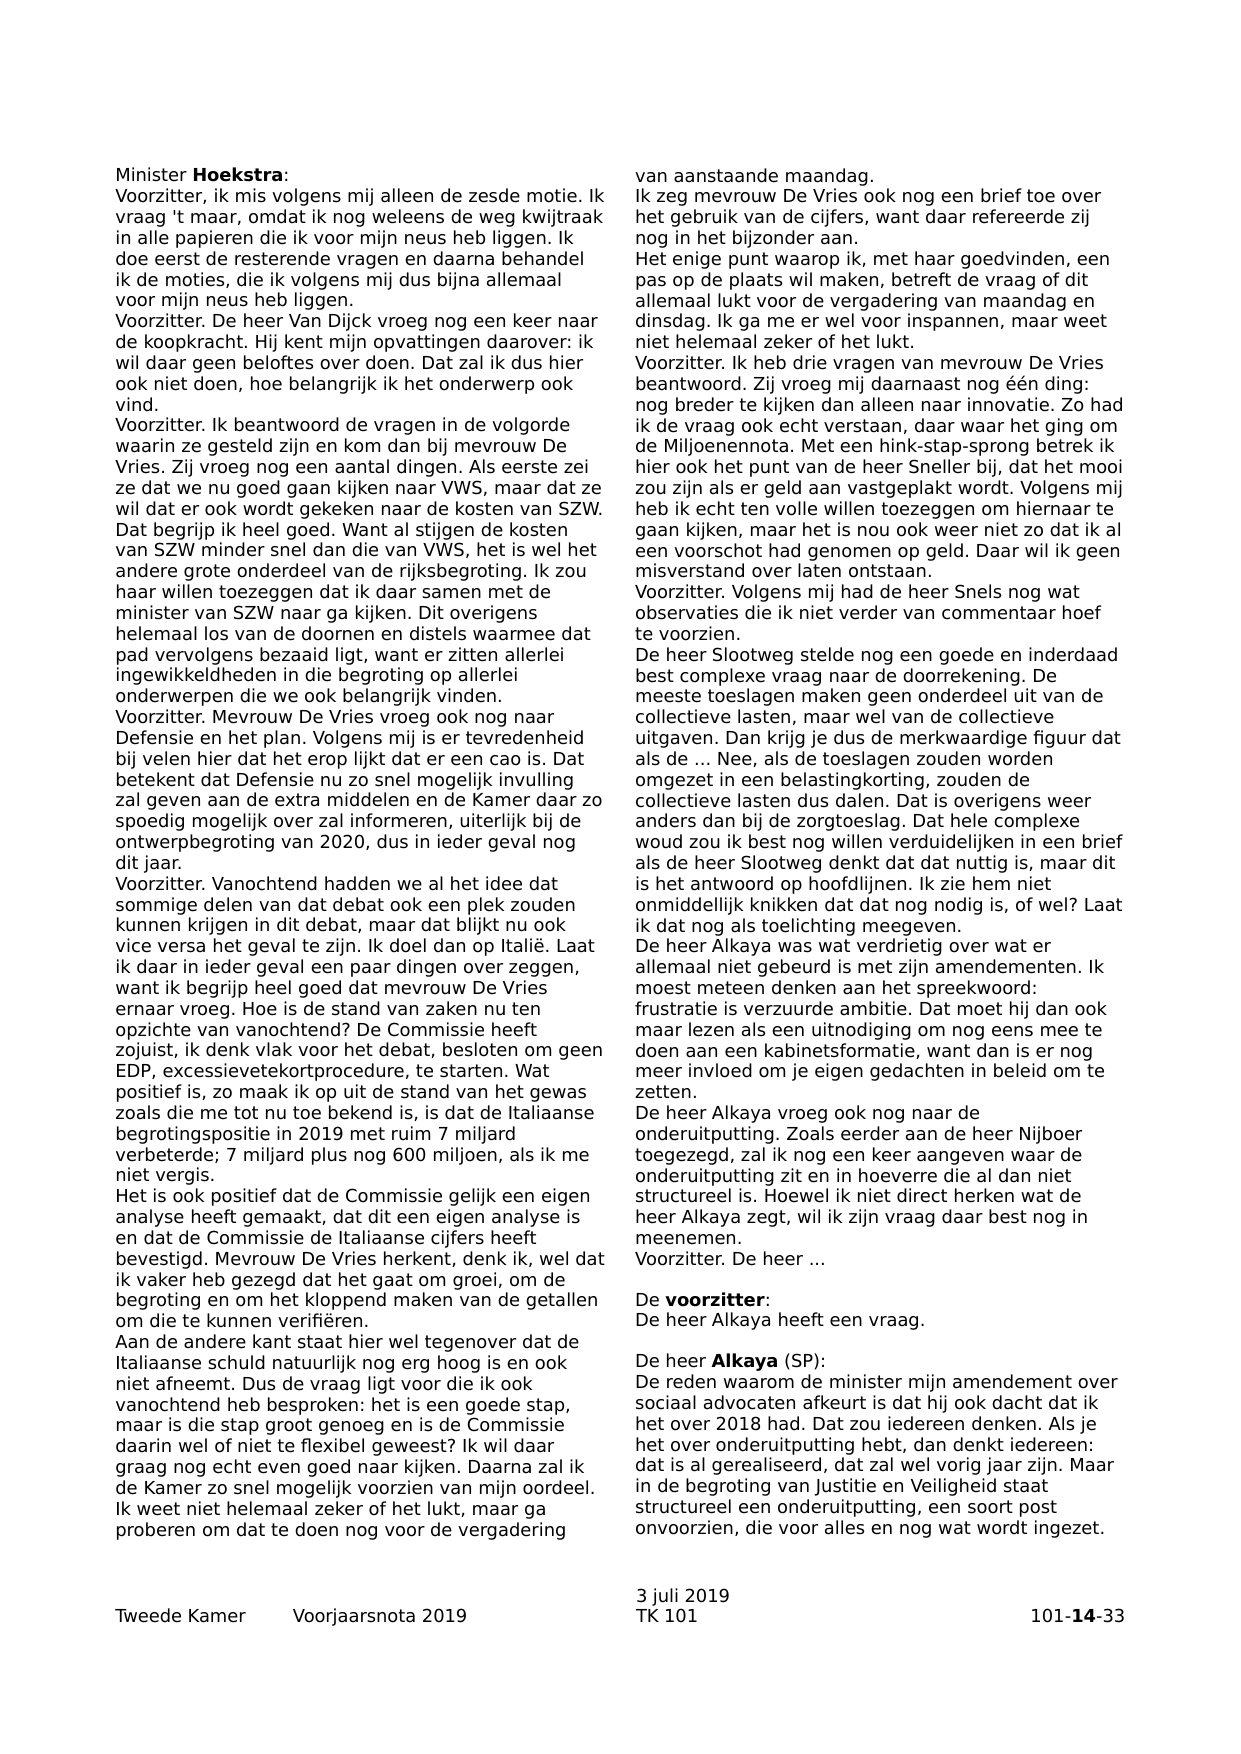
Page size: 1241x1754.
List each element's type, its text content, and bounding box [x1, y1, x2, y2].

text Voorzitter. Vanochtend hadden we al het idee dat sommige delen van dat debat ook een plek zouden kunnen krijgen in dit debat, maar dat blijkt nu ook vice versa het geval te zijn. Ik doel dan op Italië. Laat ik daar in ieder geval een paar dingen over zeggen, want ik begrijp heel goed dat mevrouw De Vries ernaar vroeg. Hoe is de stand van zaken nu ten opzichte van vanochtend? De Commissie heeft zojuist, ik denk vlak voor het debat, besloten om geen EDP, excessievetekortprocedure, te starten. Wat positief is, zo maak ik op uit de stand van het gewas zoals die me tot nu toe bekend is, is dat de Italiaanse begrotingspositie in 2019 met ruim 7 miljard verbeterde; 7 miljard plus nog 600 miljoen, als ik me niet vergis. [115, 873, 605, 1186]
text Voorzitter. Ik heb drie vragen van mevrouw De Vries beantwoord. Zij vroeg mij daarnaast nog één ding: nog breder te kijken dan alleen naar innovatie. Zo had ik de vraag ook echt verstaan, daar waar het ging om de Miljoenennota. Met een hink-stap-sprong betrek ik hier ook het punt van de heer Sneller bij, dat het mooi zou zijn als er geld aan vastgeplakt wordt. Volgens mij heb ik echt ten volle willen toezeggen om hiernaar te gaan kijken, maar het is nou ook weer niet zo dat ik al een voorschot had genomen op geld. Daar wil ik geen misverstand over laten ontstaan. [635, 353, 1125, 582]
text Het enige punt waarop ik, met haar goedvinden, een pas op de plaats wil maken, betreft de vraag of dit allemaal lukt voor de vergadering van maandag en dinsdag. Ik ga me er wel voor inspannen, maar weet niet helemaal zeker of het lukt. [635, 249, 1125, 353]
text De voorzitter: [635, 1289, 1125, 1310]
text Voorzitter. Volgens mij had de heer Snels nog wat observaties die ik niet verder van commentaar hoef te voorzien. [635, 582, 1125, 644]
text De heer Alkaya vroeg ook nog naar de onderuitputting. Zoals eerder aan de heer Nijboer toegezegd, zal ik nog een keer aangeven waar de onderuitputting zit en in hoeverre die al dan niet structureel is. Hoewel ik niet direct herken wat de heer Alkaya zegt, wil ik zijn vraag daar best nog in meenemen. [635, 1103, 1125, 1249]
text Voorzitter. Mevrouw De Vries vroeg ook nog naar Defensie en het plan. Volgens mij is er tevredenheid bij velen hier dat het erop lijkt dat er een cao is. Dat betekent dat Defensie nu zo snel mogelijk invulling zal geven aan de extra middelen en de Kamer daar zo spoedig mogelijk over zal informeren, uiterlijk bij de ontwerpbegroting van 2020, dus in ieder geval nog dit jaar. [115, 707, 605, 873]
text De heer Slootweg stelde nog een goede en inderdaad best complexe vraag naar de doorrekening. De meeste toeslagen maken geen onderdeel uit van de collectieve lasten, maar wel van de collectieve uitgaven. Dan krijg je dus de merkwaardige figuur dat als de ... Nee, als de toeslagen zouden worden omgezet in een belastingkorting, zouden de collectieve lasten dus dalen. Dat is overigens weer anders dan bij de zorgtoeslag. Dat hele complexe woud zou ik best nog willen verduidelijken in een brief als de heer Slootweg denkt dat dat nuttig is, maar dit is het antwoord op hoofdlijnen. Ik zie hem niet onmiddellijk knikken dat dat nog nodig is, of wel? Laat ik dat nog als toelichting meegeven. [635, 644, 1125, 936]
text van aanstaande maandag. [635, 165, 1125, 186]
text Aan de andere kant staat hier wel tegenover dat de Italiaanse schuld natuurlijk nog erg hoog is en ook niet afneemt. Dus de vraag ligt voor die ik ook vanochtend heb besproken: het is een goede stap, maar is die stap groot genoeg en is de Commissie daarin wel of niet te flexibel geweest? Ik wil daar graag nog echt even goed naar kijken. Daarna zal ik de Kamer zo snel mogelijk voorzien van mijn oordeel. Ik weet niet helemaal zeker of het lukt, maar ga proberen om dat te doen nog voor de vergadering [115, 1332, 605, 1540]
text De heer Alkaya was wat verdrietig over wat er allemaal niet gebeurd is met zijn amendementen. Ik moest meteen denken aan het spreekwoord: frustratie is verzuurde ambitie. Dat moet hij dan ook maar lezen als een uitnodiging om nog eens mee te doen aan een kabinetsformatie, want dan is er nog meer invloed om je eigen gedachten in beleid om te zetten. [635, 936, 1125, 1103]
text De heer Alkaya (SP): [635, 1351, 1125, 1372]
text De heer Alkaya heeft een vraag. [635, 1310, 1125, 1331]
text Voorzitter. Ik beantwoord de vragen in de volgorde waarin ze gesteld zijn en kom dan bij mevrouw De Vries. Zij vroeg nog een aantal dingen. Als eerste zei ze dat we nu goed gaan kijken naar VWS, maar dat ze wil dat er ook wordt gekeken naar de kosten van SZW. Dat begrijp ik heel goed. Want al stijgen de kosten van SZW minder snel dan die van VWS, het is wel het andere grote onderdeel van de rijksbegroting. Ik zou haar willen toezeggen dat ik daar samen met de minister van SZW naar ga kijken. Dit overigens helemaal los van de doornen en distels waarmee dat pad vervolgens bezaaid ligt, want er zitten allerlei ingewikkeldheden in die begroting op allerlei onderwerpen die we ook belangrijk vinden. [115, 415, 605, 707]
text Minister Hoekstra: [115, 165, 605, 186]
text De reden waarom de minister mijn amendement over sociaal advocaten afkeurt is dat hij ook dacht dat ik het over 2018 had. Dat zou iedereen denken. Als je het over onderuitputting hebt, dan denkt iedereen: dat is al gerealiseerd, dat zal wel vorig jaar zijn. Maar in de begroting van Justitie en Veiligheid staat structureel een onderuitputting, een soort post onvoorzien, die voor alles en nog wat wordt ingezet. [635, 1372, 1125, 1538]
text Het is ook positief dat de Commissie gelijk een eigen analyse heeft gemaakt, dat dit een eigen analyse is en dat de Commissie de Italiaanse cijfers heeft bevestigd. Mevrouw De Vries herkent, denk ik, wel dat ik vaker heb gezegd dat het gaat om groei, om de begroting en om het kloppend maken van de getallen om die te kunnen verifiëren. [115, 1186, 605, 1332]
text Voorzitter, ik mis volgens mij alleen de zesde motie. Ik vraag 't maar, omdat ik nog weleens de weg kwijtraak in alle papieren die ik voor mijn neus heb liggen. Ik doe eerst de resterende vragen en daarna behandel ik de moties, die ik volgens mij dus bijna allemaal voor mijn neus heb liggen. [115, 186, 605, 311]
text Voorzitter. De heer Van Dijck vroeg nog een keer naar de koopkracht. Hij kent mijn opvattingen daarover: ik wil daar geen beloftes over doen. Dat zal ik dus hier ook niet doen, hoe belangrijk ik het onderwerp ook vind. [115, 311, 605, 415]
text Voorzitter. De heer ... [635, 1249, 1125, 1269]
text Ik zeg mevrouw De Vries ook nog een brief toe over het gebruik van de cijfers, want daar refereerde zij nog in het bijzonder aan. [635, 186, 1125, 249]
